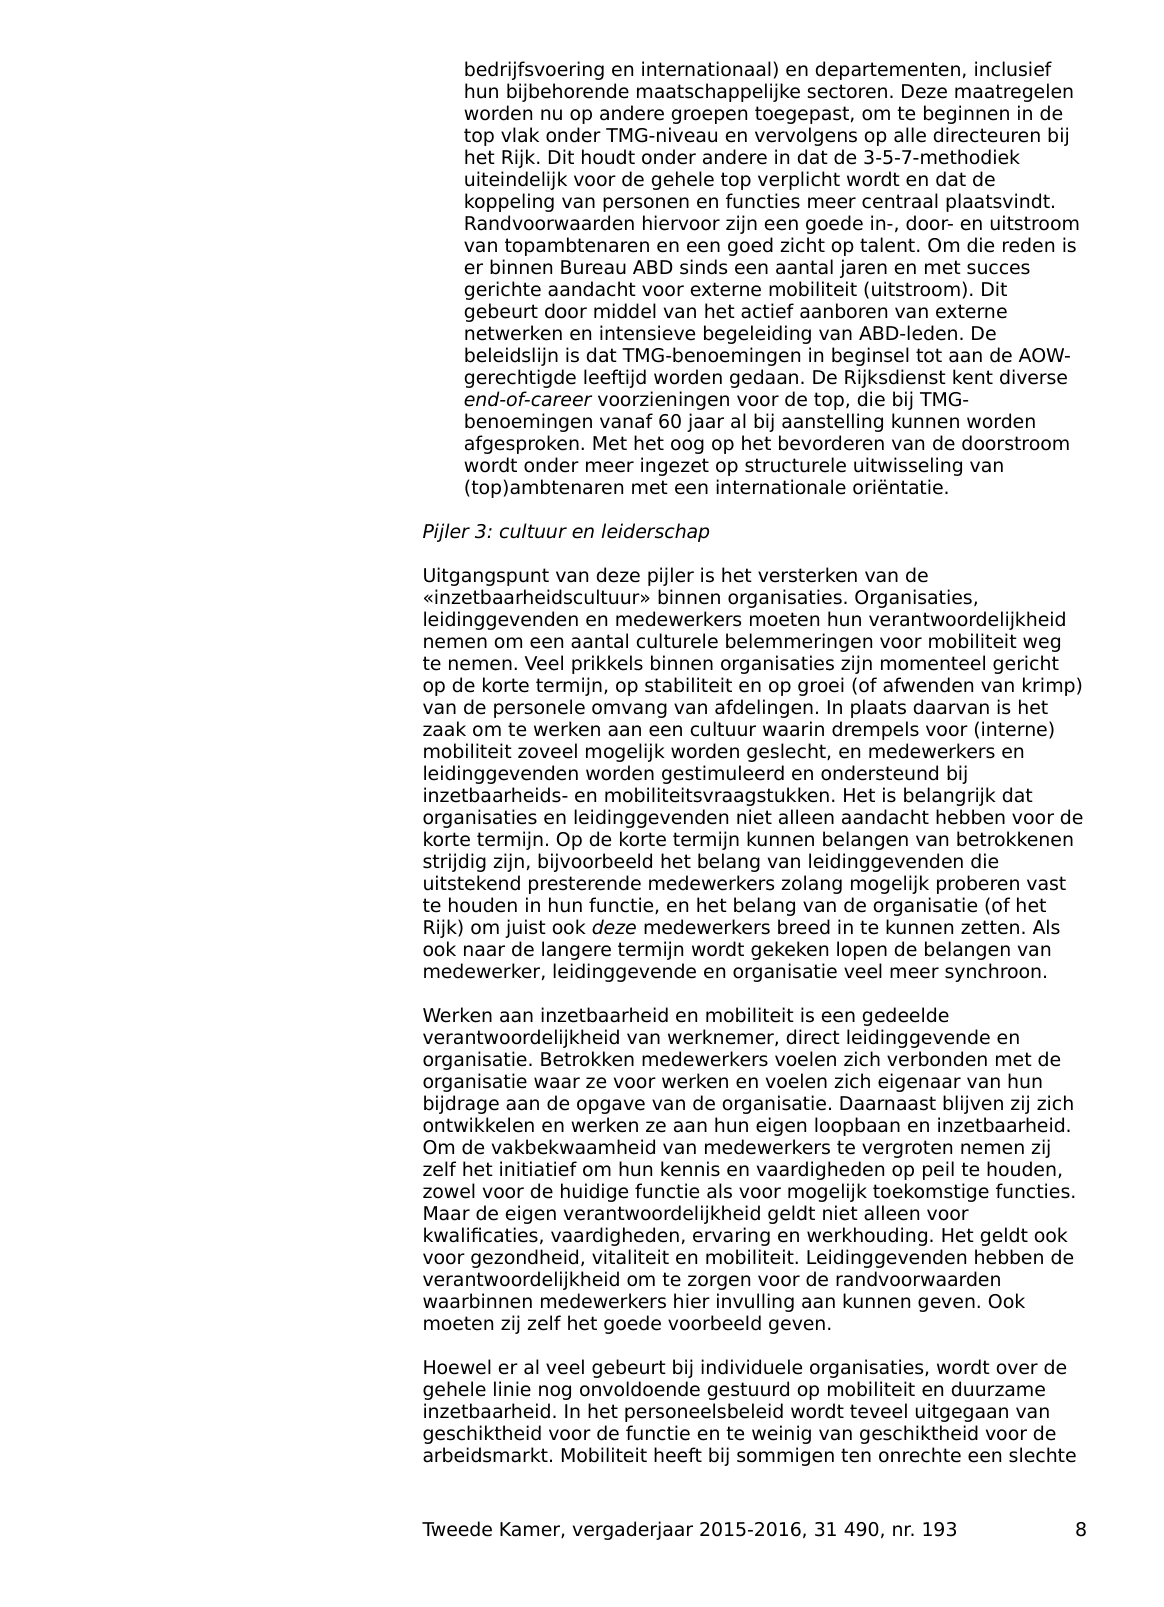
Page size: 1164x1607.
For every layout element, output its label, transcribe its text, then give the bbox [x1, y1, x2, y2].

text Werken aan inzetbaarheid en mobiliteit is een gedeelde verantwoordelijkheid van werknemer, direct leidinggevende en organisatie. Betrokken medewerkers voelen zich verbonden met de organisatie waar ze voor werken en voelen zich eigenaar van hun bijdrage aan de opgave van de organisatie. Daarnaast blijven zij zich ontwikkelen en werken ze aan hun eigen loopbaan en inzetbaarheid. Om de vakbekwaamheid van medewerkers te vergroten nemen zij zelf het initiatief om hun kennis en vaardigheden op peil te houden, zowel voor de huidige functie als voor mogelijk toekomstige functies. Maar de eigen verantwoordelijkheid geldt niet alleen voor kwalificaties, vaardigheden, ervaring en werkhouding. Het geldt ook voor gezondheid, vitaliteit en mobiliteit. Leidinggevenden hebben de verantwoordelijkheid om te zorgen voor de randvoorwaarden waarbinnen medewerkers hier invulling aan kunnen geven. Ook moeten zij zelf het goede voorbeeld geven. [422, 1005, 1087, 1334]
text Uitgangspunt van deze pijler is het versterken van de «inzetbaarheidscultuur» binnen organisaties. Organisaties, leidinggevenden en medewerkers moeten hun verantwoordelijkheid nemen om een aantal culturele belemmeringen voor mobiliteit weg te nemen. Veel prikkels binnen organisaties zijn momenteel gericht op de korte termijn, op stabiliteit en op groei (of afwenden van krimp) van de personele omvang van afdelingen. In plaats daarvan is het zaak om te werken aan een cultuur waarin drempels voor (interne) mobiliteit zoveel mogelijk worden geslecht, en medewerkers en leidinggevenden worden gestimuleerd en ondersteund bij inzetbaarheids- en mobiliteitsvraagstukken. Het is belangrijk dat organisaties en leidinggevenden niet alleen aandacht hebben voor de korte termijn. Op de korte termijn kunnen belangen van betrokkenen strijdig zijn, bijvoorbeeld het belang van leidinggevenden die uitstekend presterende medewerkers zolang mogelijk proberen vast te houden in hun functie, en het belang van de organisatie (of het Rijk) om juist ook deze medewerkers breed in te kunnen zetten. Als ook naar de langere termijn wordt gekeken lopen de belangen van medewerker, leidinggevende en organisatie veel meer synchroon. [422, 565, 1087, 983]
subtitle Pijler 3: cultuur en leiderschap [422, 521, 1087, 543]
text bedrijfsvoering en internationaal) en departementen, inclusief hun bijbehorende maatschappelijke sectoren. Deze maatregelen worden nu op andere groepen toegepast, om te beginnen in de top vlak onder TMG-niveau en vervolgens op alle directeuren bij het Rijk. Dit houdt onder andere in dat de 3-5-7-methodiek uiteindelijk voor de gehele top verplicht wordt en dat de koppeling van personen en functies meer centraal plaatsvindt. Randvoorwaarden hiervoor zijn een goede in-, door- en uitstroom van topambtenaren en een goed zicht op talent. Om die reden is er binnen Bureau ABD sinds een aantal jaren en met succes gerichte aandacht voor externe mobiliteit (uitstroom). Dit gebeurt door middel van het actief aanboren van externe netwerken en intensieve begeleiding van ABD-leden. De beleidslijn is dat TMG-benoemingen in beginsel tot aan de AOW-gerechtigde leeftijd worden gedaan. De Rijksdienst kent diverse end-of-career voorzieningen voor de top, die bij TMG-benoemingen vanaf 60 jaar al bij aanstelling kunnen worden afgesproken. Met het oog op het bevorderen van de doorstroom wordt onder meer ingezet op structurele uitwisseling van (top)ambtenaren met een internationale oriëntatie. [422, 59, 1087, 499]
text Hoewel er al veel gebeurt bij individuele organisaties, wordt over de gehele linie nog onvoldoende gestuurd op mobiliteit en duurzame inzetbaarheid. In het personeelsbeleid wordt teveel uitgegaan van geschiktheid voor de functie en te weinig van geschiktheid voor de arbeidsmarkt. Mobiliteit heeft bij sommigen ten onrechte een slechte [422, 1357, 1087, 1467]
